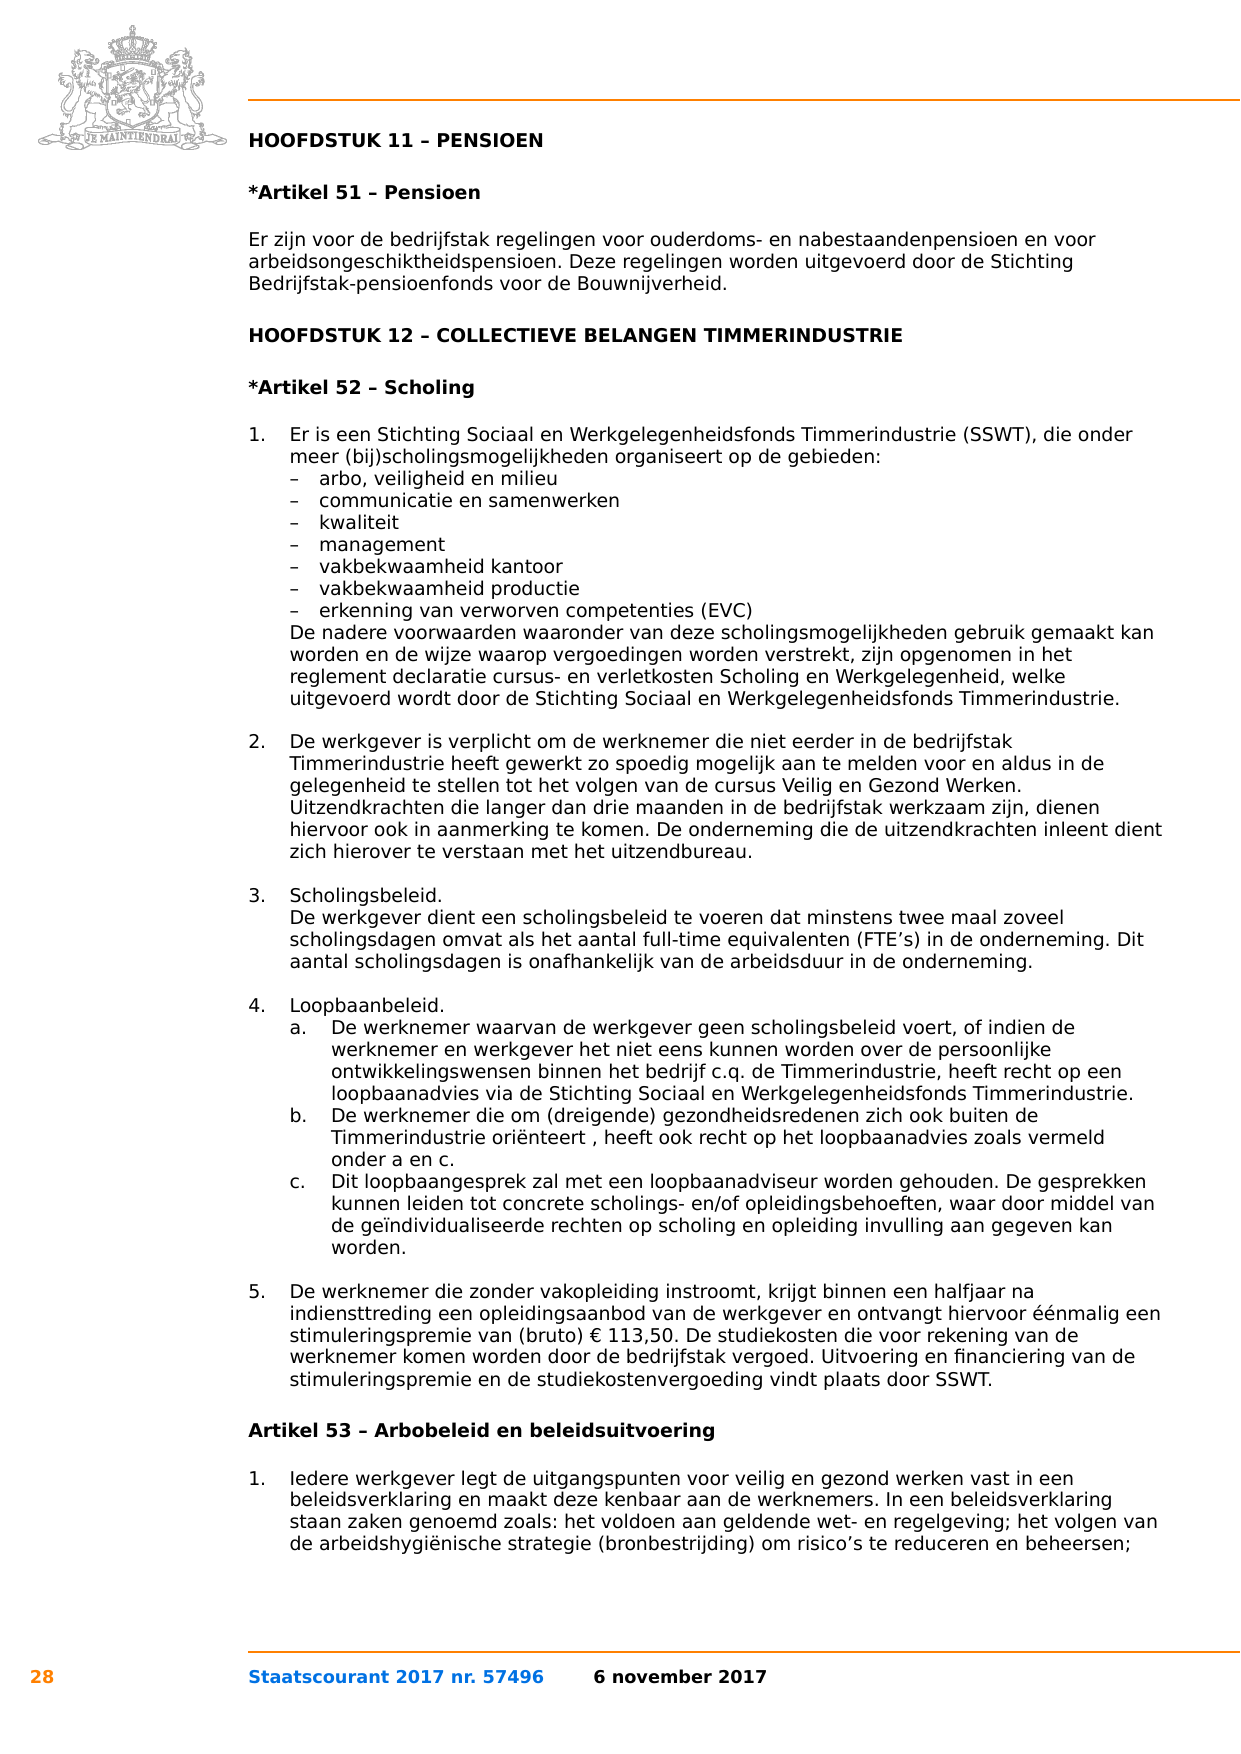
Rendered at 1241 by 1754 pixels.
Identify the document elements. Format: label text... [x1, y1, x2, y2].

text c. Dit loopbaangesprek zal met een loopbaanadviseur worden gehouden. De gesprekken kunnen leiden tot concrete scholings- en/of opleidingsbehoeften, waar door middel van de geïndividualiseerde rechten op scholing en opleiding invulling aan gegeven kan worden. [289, 1171, 1163, 1259]
subtitle HOOFDSTUK 12 – COLLECTIEVE BELANGEN TIMMERINDUSTRIE [248, 325, 1163, 347]
text Er zijn voor de bedrijfstak regelingen voor ouderdoms- en nabestaandenpensioen en voor arbeidsongeschiktheidspensioen. Deze regelingen worden uitgevoerd door de Stichting Bedrijfstak-pensioenfonds voor de Bouwnijverheid. [248, 229, 1163, 295]
subtitle HOOFDSTUK 11 – PENSIOEN [248, 130, 1163, 152]
text – vakbekwaamheid kantoor [289, 556, 1163, 578]
text – kwaliteit [289, 512, 1163, 534]
text 5. De werknemer die zonder vakopleiding instroomt, krijgt binnen een halfjaar na indiensttreding een opleidingsaanbod van de werkgever en ontvangt hiervoor éénmalig een stimuleringspremie van (bruto) € 113,50. De studiekosten die voor rekening van de werknemer komen worden door de bedrijfstak vergoed. Uitvoering en financiering van de stimuleringspremie en de studiekostenvergoeding vindt plaats door SSWT. [248, 1281, 1163, 1390]
text – erkenning van verworven competenties (EVC) [289, 599, 1163, 622]
text – management [289, 534, 1163, 556]
text 3. Scholingsbeleid. [248, 885, 1163, 907]
text – communicatie en samenwerken [289, 490, 1163, 512]
text 2. De werkgever is verplicht om de werknemer die niet eerder in de bedrijfstak Timmerindustrie heeft gewerkt zo spoedig mogelijk aan te melden voor en aldus in de gelegenheid te stellen tot het volgen van de cursus Veilig en Gezond Werken. Uitzendkrachten die langer dan drie maanden in de bedrijfstak werkzaam zijn, dienen hiervoor ook in aanmerking te komen. De onderneming die de uitzendkrachten inleent dient zich hierover te verstaan met het uitzendbureau. [248, 731, 1163, 863]
text b. De werknemer die om (dreigende) gezondheidsredenen zich ook buiten de Timmerindustrie oriënteert , heeft ook recht op het loopbaanadvies zoals vermeld onder a en c. [289, 1105, 1163, 1171]
text 1. Iedere werkgever legt de uitgangspunten voor veilig en gezond werken vast in een beleidsverklaring en maakt deze kenbaar aan de werknemers. In een beleidsverklaring staan zaken genoemd zoals: het voldoen aan geldende wet- en regelgeving; het volgen van de arbeidshygiënische strategie (bronbestrijding) om risico’s te reduceren en beheersen; [248, 1467, 1163, 1555]
text De werkgever dient een scholingsbeleid te voeren dat minstens twee maal zoveel scholingsdagen omvat als het aantal full-time equivalenten (FTE’s) in de onderneming. Dit aantal scholingsdagen is onafhankelijk van de arbeidsduur in de onderneming. [289, 907, 1163, 973]
text – vakbekwaamheid productie [289, 578, 1163, 599]
subtitle *Artikel 52 – Scholing [248, 377, 1163, 399]
text 1. Er is een Stichting Sociaal en Werkgelegenheidsfonds Timmerindustrie (SSWT), die onder meer (bij)scholingsmogelijkheden organiseert op de gebieden: [248, 424, 1163, 468]
text 4. Loopbaanbeleid. [248, 995, 1163, 1017]
picture [38, 25, 227, 150]
subtitle *Artikel 51 – Pensioen [248, 182, 1163, 204]
text – arbo, veiligheid en milieu [289, 468, 1163, 490]
text De nadere voorwaarden waaronder van deze scholingsmogelijkheden gebruik gemaakt kan worden en de wijze waarop vergoedingen worden verstrekt, zijn opgenomen in het reglement declaratie cursus- en verletkosten Scholing en Werkgelegenheid, welke uitgevoerd wordt door de Stichting Sociaal en Werkgelegenheidsfonds Timmerindustrie. [289, 622, 1163, 709]
subtitle Artikel 53 – Arbobeleid en beleidsuitvoering [248, 1420, 1163, 1442]
text a. De werknemer waarvan de werkgever geen scholingsbeleid voert, of indien de werknemer en werkgever het niet eens kunnen worden over de persoonlijke ontwikkelingswensen binnen het bedrijf c.q. de Timmerindustrie, heeft recht op een loopbaanadvies via de Stichting Sociaal en Werkgelegenheidsfonds Timmerindustrie. [289, 1017, 1163, 1105]
